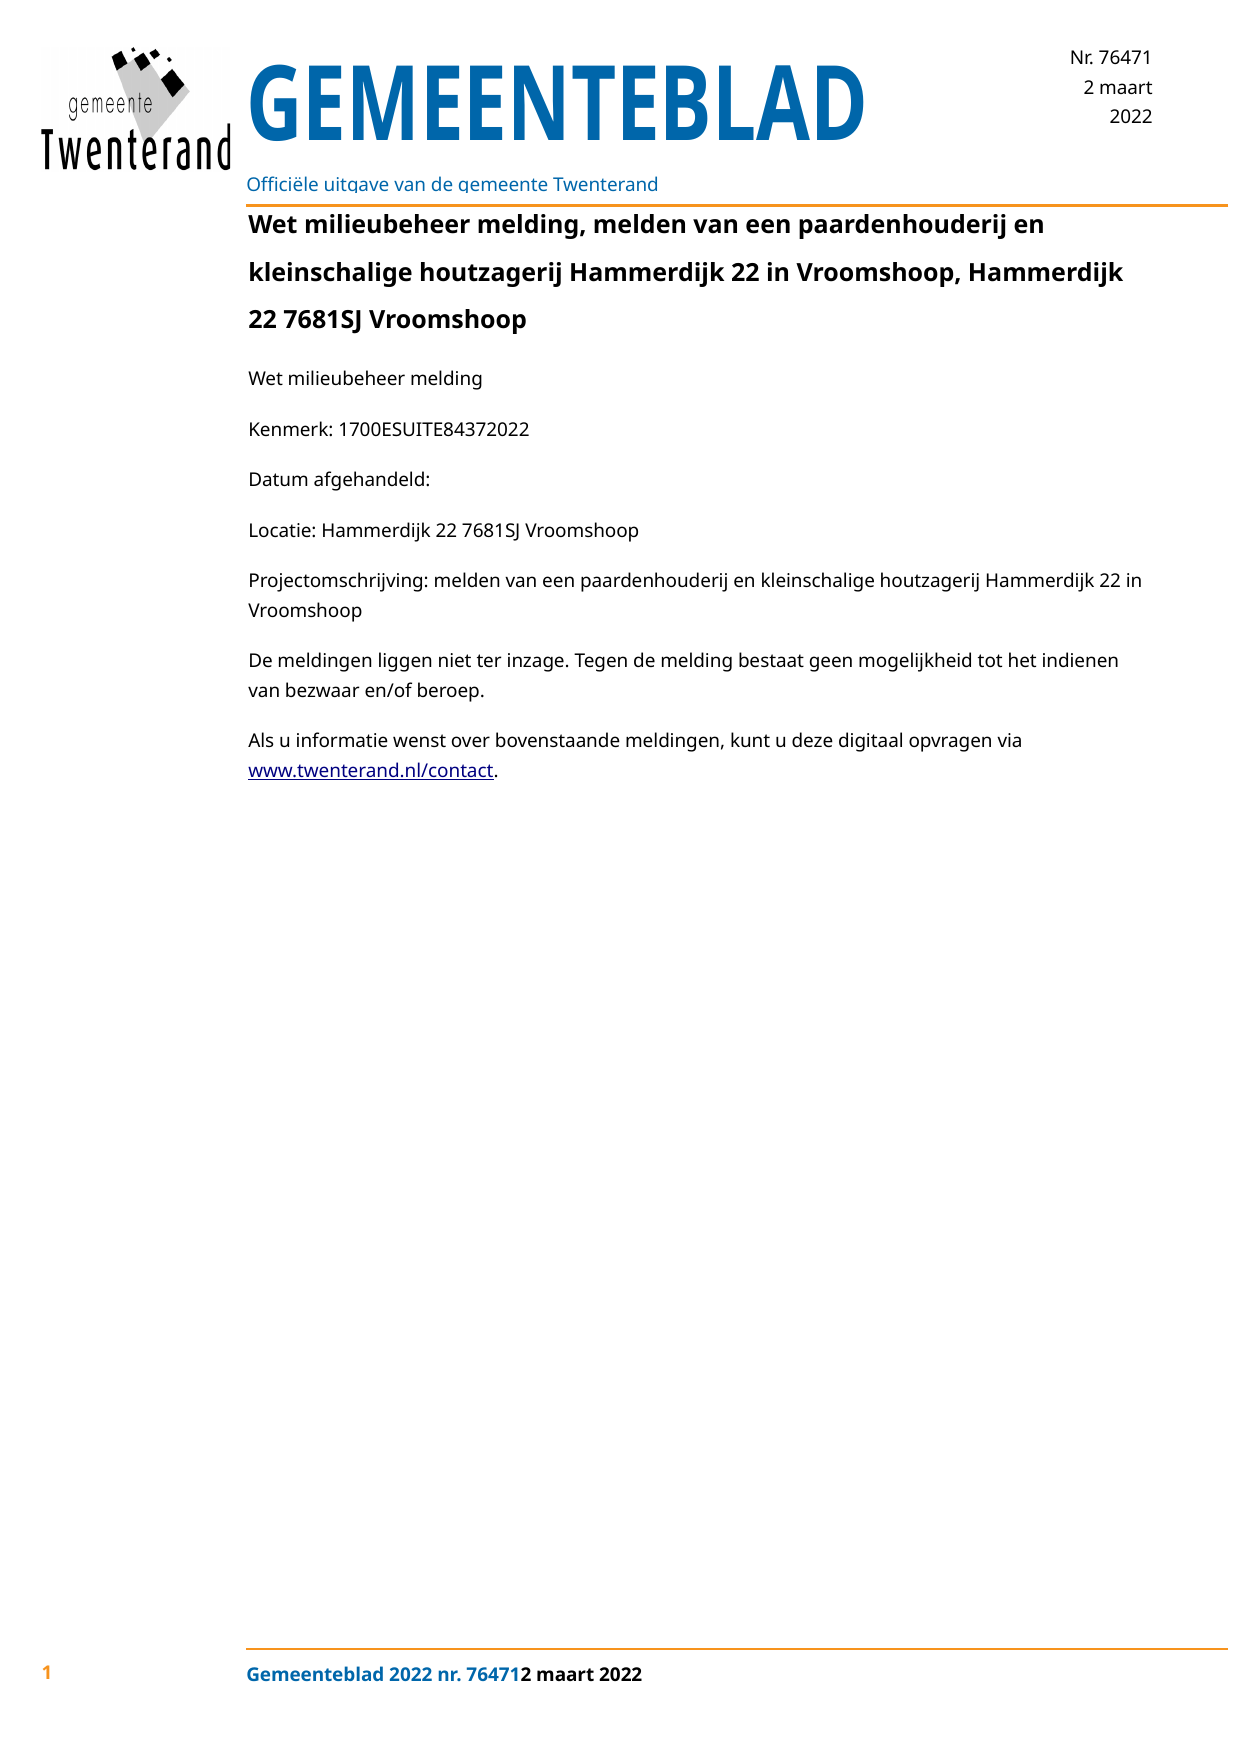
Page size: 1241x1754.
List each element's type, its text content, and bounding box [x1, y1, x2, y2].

text Kenmerk: 1700ESUITE84372022 [248, 416, 1152, 442]
text Datum afgehandeld: [248, 466, 1152, 492]
text Wet milieubeheer melding, melden van een paardenhouderij en kleinschalige houtzagerij Hammerdijk 22 in Vroomshoop, Hammerdijk 22 7681SJ Vroomshoop [248, 207, 1152, 336]
text Locatie: Hammerdijk 22 7681SJ Vroomshoop [248, 517, 1152, 542]
text Wet milieubeheer melding [248, 366, 1152, 391]
picture [41, 47, 231, 172]
text De meldingen liggen niet ter inzage. Tegen de melding bestaat geen mogelijkheid tot het indienen van bezwaar en/of beroep. [248, 647, 1152, 702]
text Als u informatie wenst over bovenstaande meldingen, kunt u deze digitaal opvragen via www.twenterand.nl/contact. [248, 727, 1152, 782]
text Projectomschrijving: melden van een paardenhouderij en kleinschalige houtzagerij Hammerdijk 22 in Vroomshoop [248, 567, 1152, 622]
